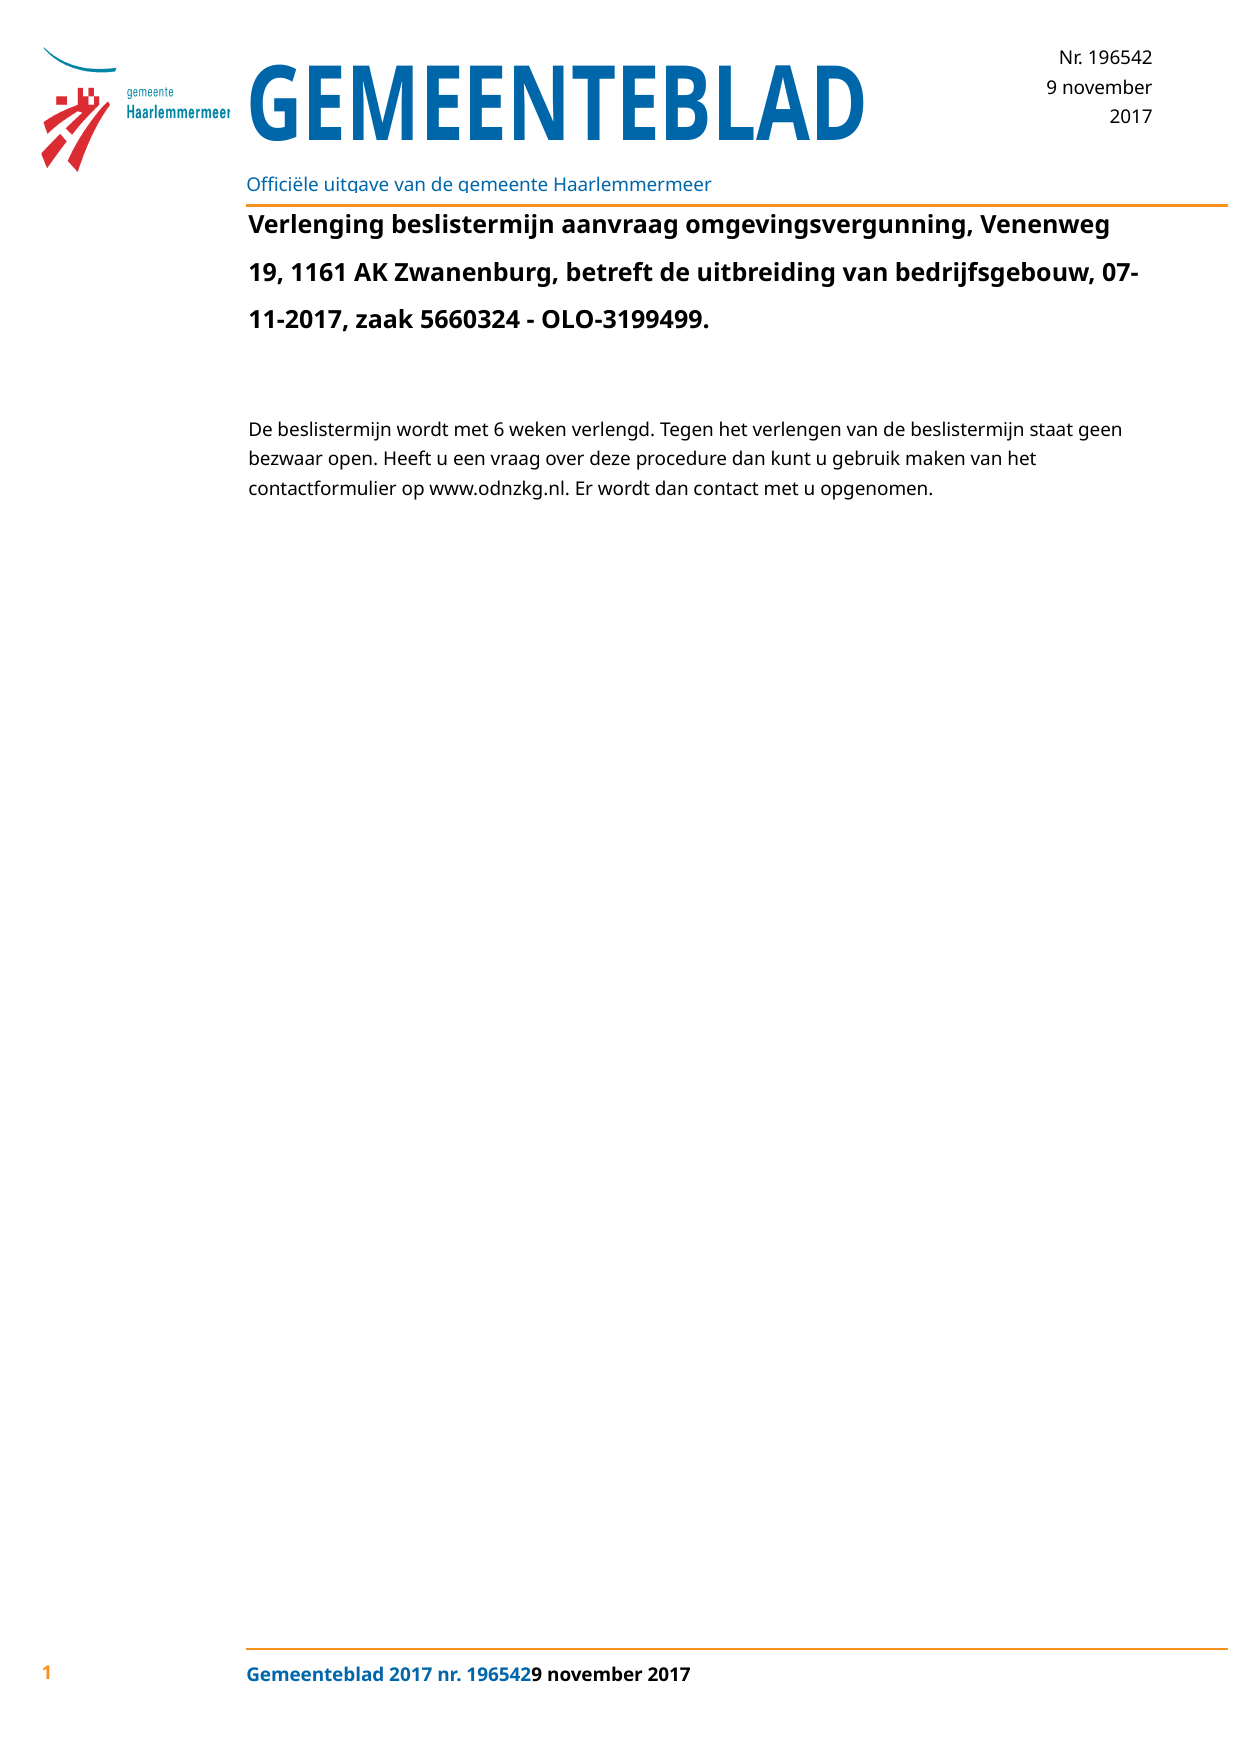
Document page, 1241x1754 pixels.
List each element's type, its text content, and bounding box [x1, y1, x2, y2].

text Verlenging beslistermijn aanvraag omgevingsvergunning, Venenweg 19, 1161 AK Zwanenburg, betreft de uitbreiding van bedrijfsgebouw, 07-11-2017, zaak 5660324 - OLO-3199499. [248, 207, 1152, 336]
text De beslistermijn wordt met 6 weken verlengd. Tegen het verlengen van de beslistermijn staat geen bezwaar open. Heeft u een vraag over deze procedure dan kunt u gebruik maken van het contactformulier op www.odnzkg.nl. Er wordt dan contact met u opgenomen. [248, 416, 1152, 501]
picture [41, 47, 231, 172]
